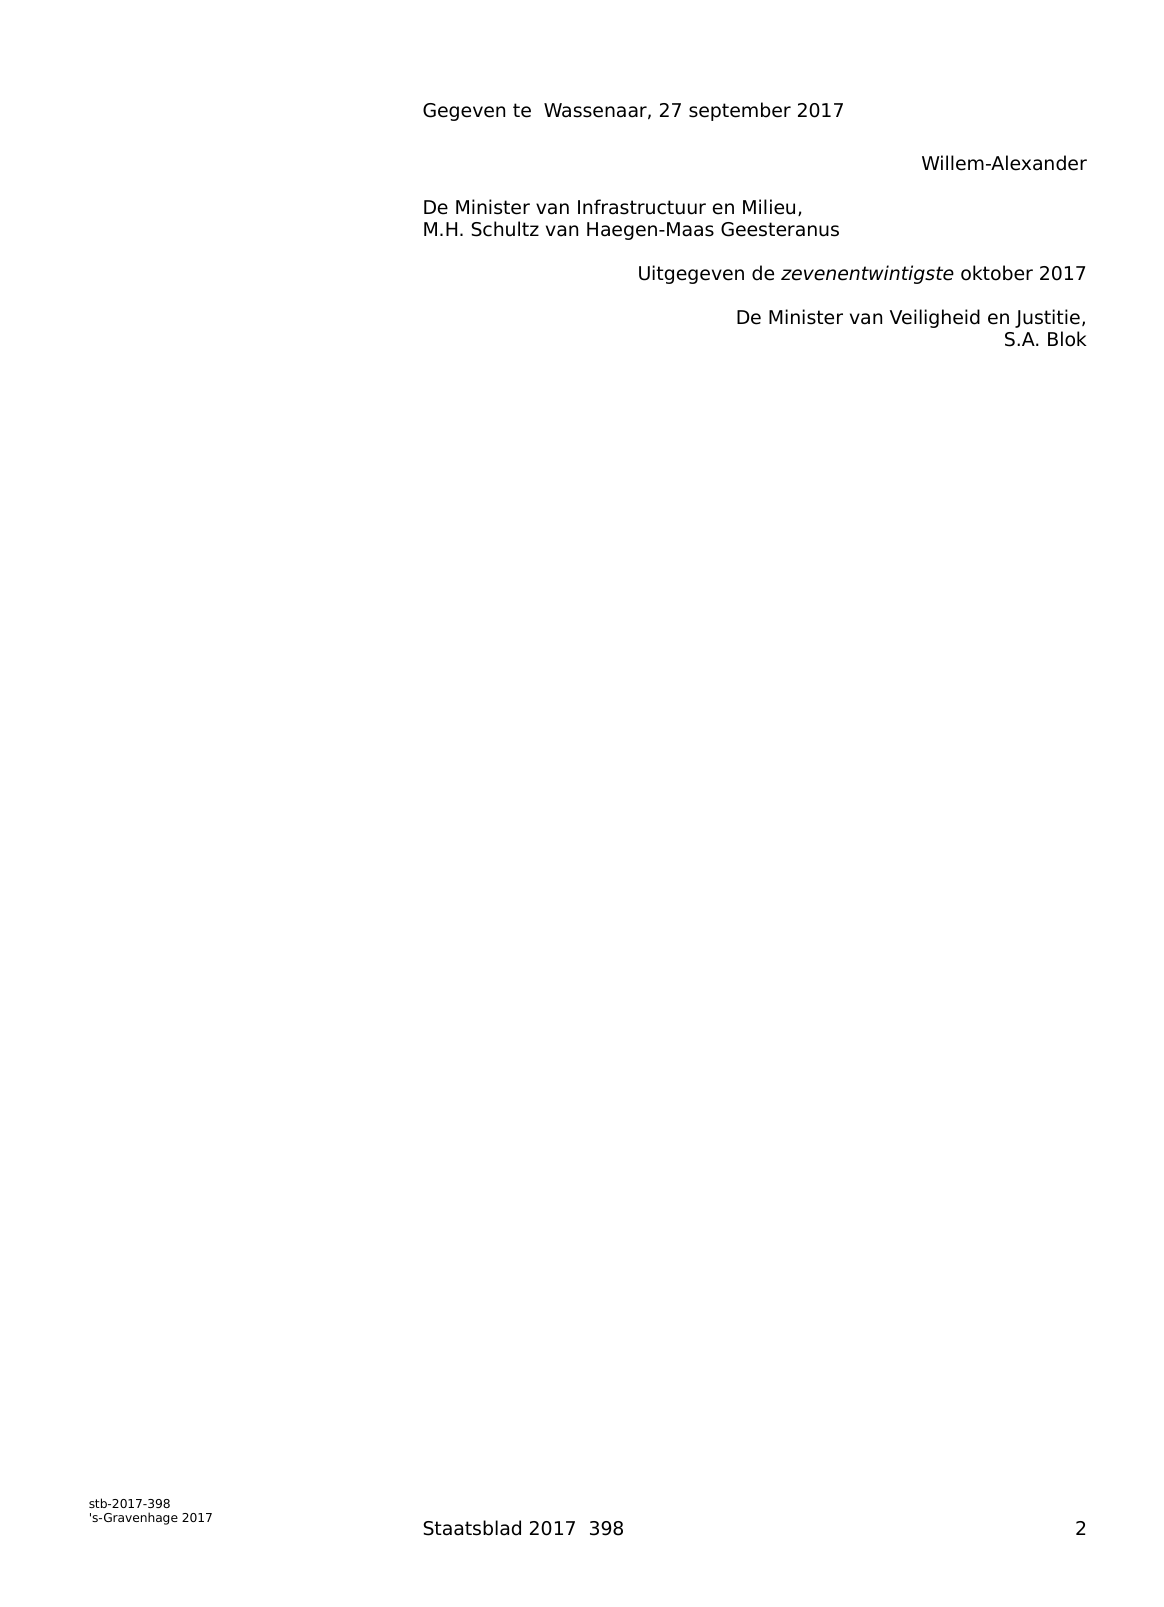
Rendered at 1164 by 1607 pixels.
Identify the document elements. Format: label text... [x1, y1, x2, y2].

text Gegeven te Wassenaar, 27 september 2017 [422, 100, 1087, 122]
text De Minister van Veiligheid en Justitie, S.A. Blok [422, 307, 1087, 351]
text stb-2017-398 [88, 1497, 323, 1511]
text De Minister van Infrastructuur en Milieu, M.H. Schultz van Haegen-Maas Geesteranus [422, 197, 1087, 241]
text Willem-Alexander [422, 152, 1087, 174]
text Uitgegeven de zevenentwintigste oktober 2017 [422, 263, 1087, 285]
text 's-Gravenhage 2017 [88, 1511, 323, 1525]
